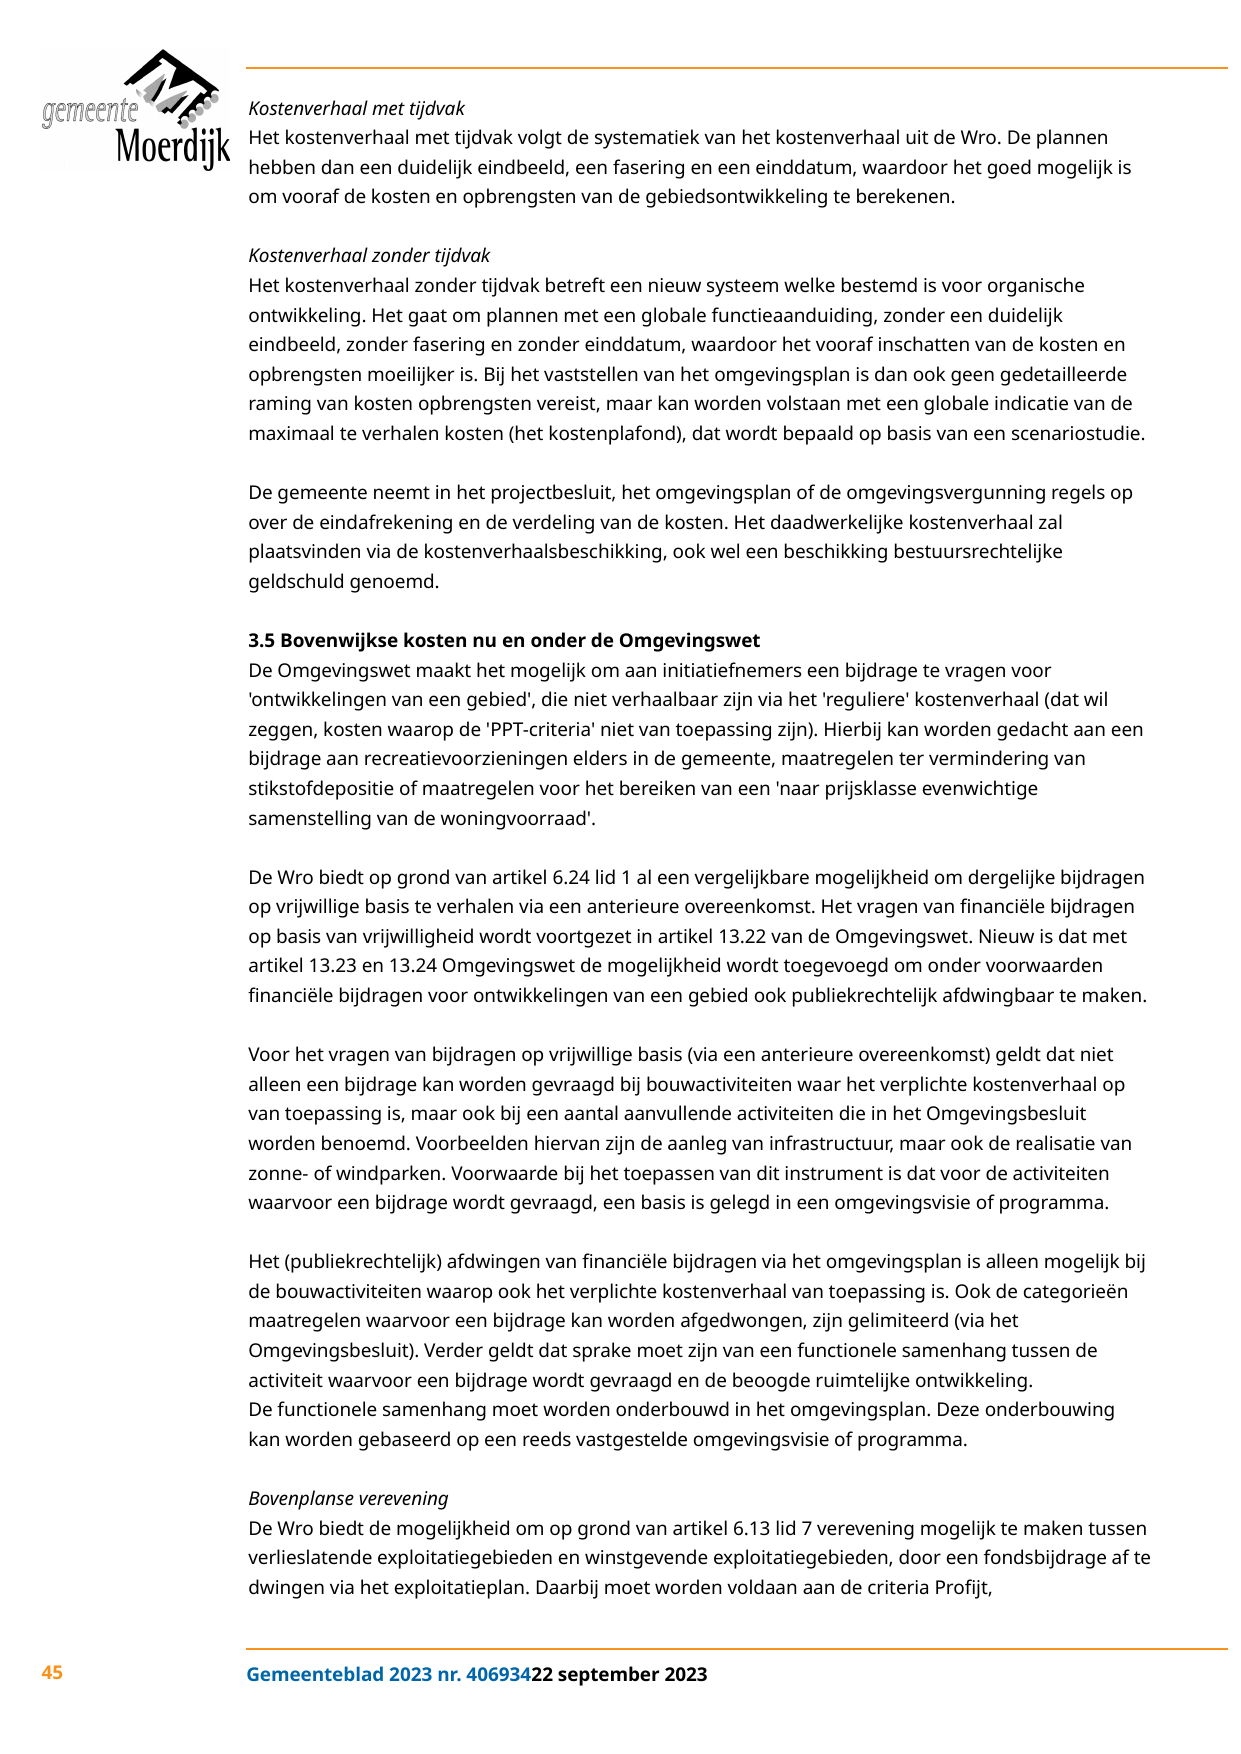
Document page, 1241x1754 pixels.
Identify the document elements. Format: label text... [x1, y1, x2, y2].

text Kostenverhaal met tijdvak [248, 95, 1152, 121]
text De functionele samenhang moet worden onderbouwd in het omgevingsplan. Deze onderbouwing kan worden gebaseerd op een reeds vastgestelde omgevingsvisie of programma. [248, 1396, 1152, 1452]
picture [41, 47, 231, 172]
text De Omgevingswet maakt het mogelijk om aan initiatiefnemers een bijdrage te vragen voor 'ontwikkelingen van een gebied', die niet verhaalbaar zijn via het 'reguliere' kostenverhaal (dat wil zeggen, kosten waarop de 'PPT-criteria' niet van toepassing zijn). Hierbij kan worden gedacht aan een bijdrage aan recreatievoorzieningen elders in de gemeente, maatregelen ter vermindering van stikstofdepositie of maatregelen voor het bereiken van een 'naar prijsklasse evenwichtige samenstelling van de woningvoorraad'. [248, 657, 1152, 831]
text Kostenverhaal zonder tijdvak [248, 243, 1152, 268]
text De Wro biedt de mogelijkheid om op grond van artikel 6.13 lid 7 verevening mogelijk te maken tussen verlieslatende exploitatiegebieden en winstgevende exploitatiegebieden, door een fondsbijdrage af te dwingen via het exploitatieplan. Daarbij moet worden voldaan aan de criteria Profijt, [248, 1515, 1152, 1600]
text Voor het vragen van bijdragen op vrijwillige basis (via een anterieure overeenkomst) geldt dat niet alleen een bijdrage kan worden gevraagd bij bouwactiviteiten waar het verplichte kostenverhaal op van toepassing is, maar ook bij een aantal aanvullende activiteiten die in het Omgevingsbesluit worden benoemd. Voorbeelden hiervan zijn de aanleg van infrastructuur, maar ook de realisatie van zonne- of windparken. Voorwaarde bij het toepassen van dit instrument is dat voor de activiteiten waarvoor een bijdrage wordt gevraagd, een basis is gelegd in een omgevingsvisie of programma. [248, 1041, 1152, 1215]
text Bovenplanse verevening [248, 1485, 1152, 1511]
text 3.5 Bovenwijkse kosten nu en onder de Omgevingswet [248, 627, 1152, 653]
text De Wro biedt op grond van artikel 6.24 lid 1 al een vergelijkbare mogelijkheid om dergelijke bijdragen op vrijwillige basis te verhalen via een anterieure overeenkomst. Het vragen van financiële bijdragen op basis van vrijwilligheid wordt voortgezet in artikel 13.22 van de Omgevingswet. Nieuw is dat met artikel 13.23 en 13.24 Omgevingswet de mogelijkheid wordt toegevoegd om onder voorwaarden financiële bijdragen voor ontwikkelingen van een gebied ook publiekrechtelijk afdwingbaar te maken. [248, 864, 1152, 1008]
text Het kostenverhaal zonder tijdvak betreft een nieuw systeem welke bestemd is voor organische ontwikkeling. Het gaat om plannen met een globale functieaanduiding, zonder een duidelijk eindbeeld, zonder fasering en zonder einddatum, waardoor het vooraf inschatten van de kosten en opbrengsten moeilijker is. Bij het vaststellen van het omgevingsplan is dan ook geen gedetailleerde raming van kosten opbrengsten vereist, maar kan worden volstaan met een globale indicatie van de maximaal te verhalen kosten (het kostenplafond), dat wordt bepaald op basis van een scenariostudie. [248, 272, 1152, 446]
text Het kostenverhaal met tijdvak volgt de systematiek van het kostenverhaal uit de Wro. De plannen hebben dan een duidelijk eindbeeld, een fasering en een einddatum, waardoor het goed mogelijk is om vooraf de kosten en opbrengsten van de gebiedsontwikkeling te berekenen. [248, 124, 1152, 209]
text Het (publiekrechtelijk) afdwingen van financiële bijdragen via het omgevingsplan is alleen mogelijk bij de bouwactiviteiten waarop ook het verplichte kostenverhaal van toepassing is. Ook de categorieën maatregelen waarvoor een bijdrage kan worden afgedwongen, zijn gelimiteerd (via het Omgevingsbesluit). Verder geldt dat sprake moet zijn van een functionele samenhang tussen de activiteit waarvoor een bijdrage wordt gevraagd en de beoogde ruimtelijke ontwikkeling. [248, 1248, 1152, 1393]
text De gemeente neemt in het projectbesluit, het omgevingsplan of de omgevingsvergunning regels op over de eindafrekening en de verdeling van de kosten. Het daadwerkelijke kostenverhaal zal plaatsvinden via de kostenverhaalsbeschikking, ook wel een beschikking bestuursrechtelijke geldschuld genoemd. [248, 479, 1152, 594]
